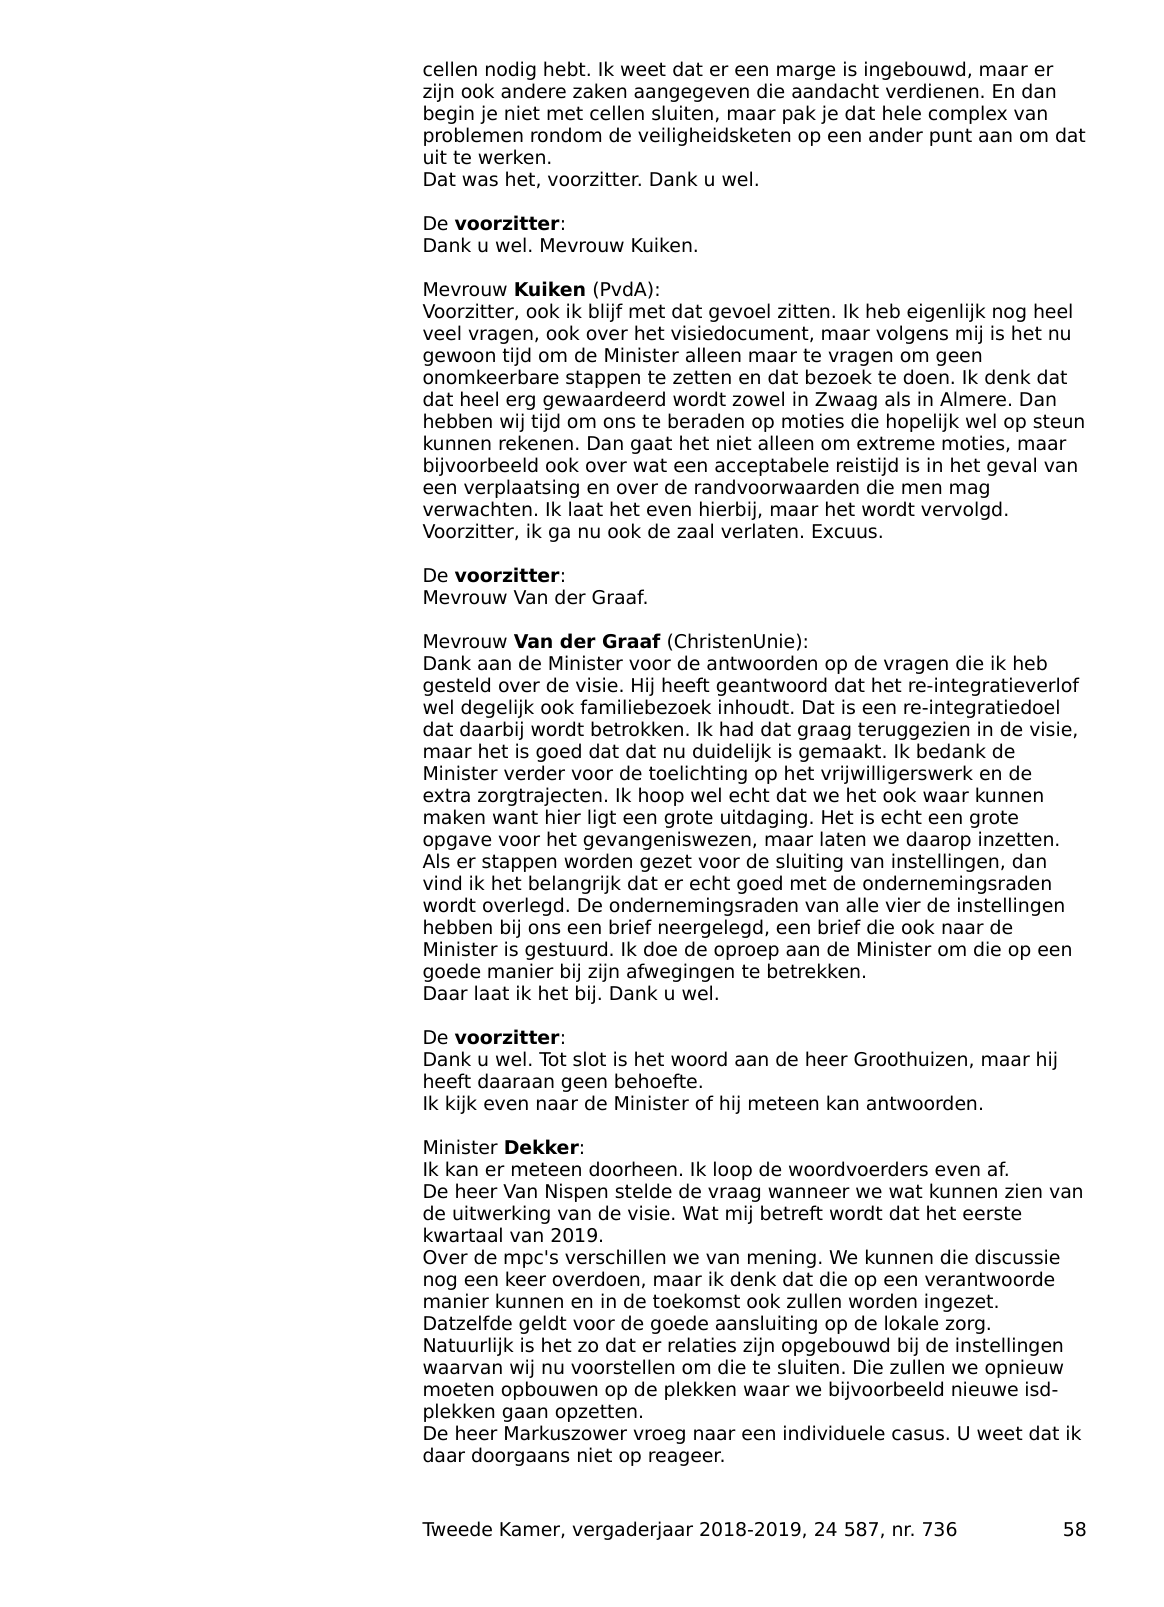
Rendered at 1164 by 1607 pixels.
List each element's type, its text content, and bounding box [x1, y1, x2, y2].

text De heer Markuszower vroeg naar een individuele casus. U weet dat ik daar doorgaans niet op reageer. [422, 1423, 1087, 1467]
text Mevrouw Van der Graaf (ChristenUnie): [422, 631, 1087, 653]
text Dat was het, voorzitter. Dank u wel. [422, 169, 1087, 191]
text De heer Van Nispen stelde de vraag wanneer we wat kunnen zien van de uitwerking van de visie. Wat mij betreft wordt dat het eerste kwartaal van 2019. [422, 1181, 1087, 1247]
text Ik kan er meteen doorheen. Ik loop de woordvoerders even af. [422, 1159, 1087, 1181]
text De voorzitter: [422, 565, 1087, 587]
text Mevrouw Kuiken (PvdA): [422, 279, 1087, 301]
text Daar laat ik het bij. Dank u wel. [422, 983, 1087, 1005]
text Als er stappen worden gezet voor de sluiting van instellingen, dan vind ik het belangrijk dat er echt goed met de ondernemingsraden wordt overlegd. De ondernemingsraden van alle vier de instellingen hebben bij ons een brief neergelegd, een brief die ook naar de Minister is gestuurd. Ik doe de oproep aan de Minister om die op een goede manier bij zijn afwegingen te betrekken. [422, 851, 1087, 983]
text Dank aan de Minister voor de antwoorden op de vragen die ik heb gesteld over de visie. Hij heeft geantwoord dat het re-integratieverlof wel degelijk ook familiebezoek inhoudt. Dat is een re-integratiedoel dat daarbij wordt betrokken. Ik had dat graag teruggezien in de visie, maar het is goed dat dat nu duidelijk is gemaakt. Ik bedank de Minister verder voor de toelichting op het vrijwilligerswerk en de extra zorgtrajecten. Ik hoop wel echt dat we het ook waar kunnen maken want hier ligt een grote uitdaging. Het is echt een grote opgave voor het gevangeniswezen, maar laten we daarop inzetten. [422, 653, 1087, 851]
text Voorzitter, ook ik blijf met dat gevoel zitten. Ik heb eigenlijk nog heel veel vragen, ook over het visiedocument, maar volgens mij is het nu gewoon tijd om de Minister alleen maar te vragen om geen onomkeerbare stappen te zetten en dat bezoek te doen. Ik denk dat dat heel erg gewaardeerd wordt zowel in Zwaag als in Almere. Dan hebben wij tijd om ons te beraden op moties die hopelijk wel op steun kunnen rekenen. Dan gaat het niet alleen om extreme moties, maar bijvoorbeeld ook over wat een acceptabele reistijd is in het geval van een verplaatsing en over de randvoorwaarden die men mag verwachten. Ik laat het even hierbij, maar het wordt vervolgd. [422, 301, 1087, 521]
text Dank u wel. Tot slot is het woord aan de heer Groothuizen, maar hij heeft daaraan geen behoefte. [422, 1049, 1087, 1093]
text Mevrouw Van der Graaf. [422, 587, 1087, 609]
text Ik kijk even naar de Minister of hij meteen kan antwoorden. [422, 1093, 1087, 1115]
text Dank u wel. Mevrouw Kuiken. [422, 235, 1087, 257]
text De voorzitter: [422, 213, 1087, 235]
text Voorzitter, ik ga nu ook de zaal verlaten. Excuus. [422, 521, 1087, 543]
text Over de mpc's verschillen we van mening. We kunnen die discussie nog een keer overdoen, maar ik denk dat die op een verantwoorde manier kunnen en in de toekomst ook zullen worden ingezet. [422, 1247, 1087, 1313]
text Datzelfde geldt voor de goede aansluiting op de lokale zorg. Natuurlijk is het zo dat er relaties zijn opgebouwd bij de instellingen waarvan wij nu voorstellen om die te sluiten. Die zullen we opnieuw moeten opbouwen op de plekken waar we bijvoorbeeld nieuwe isd-plekken gaan opzetten. [422, 1313, 1087, 1423]
text Minister Dekker: [422, 1137, 1087, 1159]
text cellen nodig hebt. Ik weet dat er een marge is ingebouwd, maar er zijn ook andere zaken aangegeven die aandacht verdienen. En dan begin je niet met cellen sluiten, maar pak je dat hele complex van problemen rondom de veiligheidsketen op een ander punt aan om dat uit te werken. [422, 59, 1087, 169]
text De voorzitter: [422, 1027, 1087, 1049]
